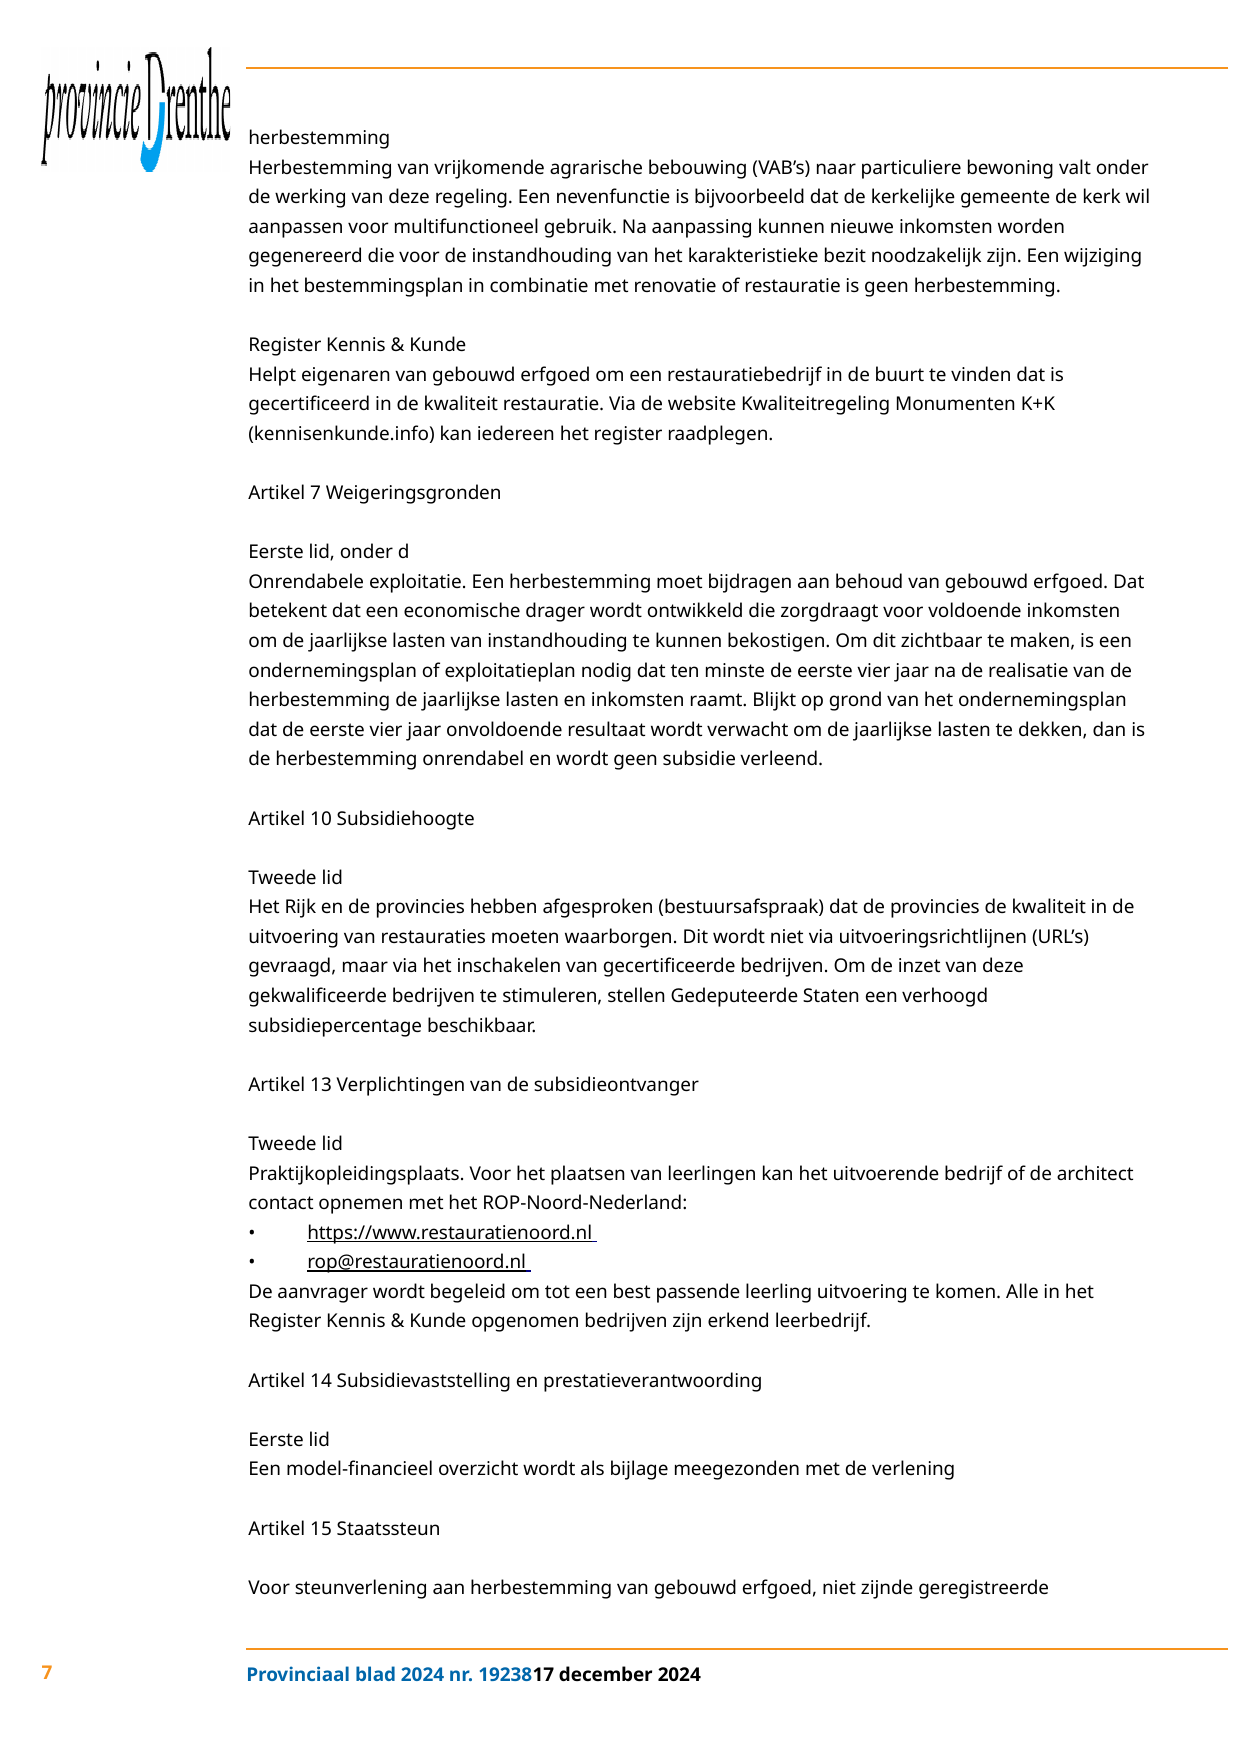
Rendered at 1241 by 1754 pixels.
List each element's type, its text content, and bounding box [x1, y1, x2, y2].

text Eerste lid, onder d [248, 538, 1152, 564]
list rop@restauratienoord.nl [248, 1248, 1152, 1274]
text Register Kennis & Kunde [248, 331, 1152, 357]
text Een model-financieel overzicht wordt als bijlage meegezonden met de verlening [248, 1456, 1152, 1481]
text Artikel 7 Weigeringsgronden [248, 479, 1152, 505]
text Voor steunverlening aan herbestemming van gebouwd erfgoed, niet zijnde geregistreerde [248, 1574, 1152, 1600]
text Onrendabele exploitatie. Een herbestemming moet bijdragen aan behoud van gebouwd erfgoed. Dat betekent dat een economische drager wordt ontwikkeld die zorgdraagt voor voldoende inkomsten om de jaarlijkse lasten van instandhouding te kunnen bekostigen. Om dit zichtbaar te maken, is een ondernemingsplan of exploitatieplan nodig dat ten minste de eerste vier jaar na de realisatie van de herbestemming de jaarlijkse lasten en inkomsten raamt. Blijkt op grond van het ondernemingsplan dat de eerste vier jaar onvoldoende resultaat wordt verwacht om de jaarlijkse lasten te dekken, dan is de herbestemming onrendabel en wordt geen subsidie verleend. [248, 568, 1152, 771]
text Artikel 14 Subsidievaststelling en prestatieverantwoording [248, 1367, 1152, 1393]
text Praktijkopleidingsplaats. Voor het plaatsen van leerlingen kan het uitvoerende bedrijf of de architect contact opnemen met het ROP-Noord-Nederland: [248, 1160, 1152, 1215]
text Artikel 13 Verplichtingen van de subsidieontvanger [248, 1071, 1152, 1097]
text Eerste lid [248, 1426, 1152, 1452]
text Tweede lid [248, 1130, 1152, 1156]
list https://www.restauratienoord.nl [248, 1219, 1152, 1245]
text Artikel 10 Subsidiehoogte [248, 805, 1152, 831]
text Tweede lid [248, 864, 1152, 890]
text herbestemming [248, 124, 1152, 150]
text Helpt eigenaren van gebouwd erfgoed om een restauratiebedrijf in de buurt te vinden dat is gecertificeerd in de kwaliteit restauratie. Via de website Kwaliteitregeling Monumenten K+K (kennisenkunde.info) kan iedereen het register raadplegen. [248, 361, 1152, 446]
text De aanvrager wordt begeleid om tot een best passende leerling uitvoering te komen. Alle in het Register Kennis & Kunde opgenomen bedrijven zijn erkend leerbedrijf. [248, 1278, 1152, 1333]
text Het Rijk en de provincies hebben afgesproken (bestuursafspraak) dat de provincies de kwaliteit in de uitvoering van restauraties moeten waarborgen. Dit wordt niet via uitvoeringsrichtlijnen (URL’s) gevraagd, maar via het inschakelen van gecertificeerde bedrijven. Om de inzet van deze gekwalificeerde bedrijven te stimuleren, stellen Gedeputeerde Staten een verhoogd subsidiepercentage beschikbaar. [248, 893, 1152, 1038]
picture [41, 47, 231, 172]
text Artikel 15 Staatssteun [248, 1515, 1152, 1541]
text Herbestemming van vrijkomende agrarische bebouwing (VAB’s) naar particuliere bewoning valt onder de werking van deze regeling. Een nevenfunctie is bijvoorbeeld dat de kerkelijke gemeente de kerk wil aanpassen voor multifunctioneel gebruik. Na aanpassing kunnen nieuwe inkomsten worden gegenereerd die voor de instandhouding van het karakteristieke bezit noodzakelijk zijn. Een wijziging in het bestemmingsplan in combinatie met renovatie of restauratie is geen herbestemming. [248, 154, 1152, 298]
